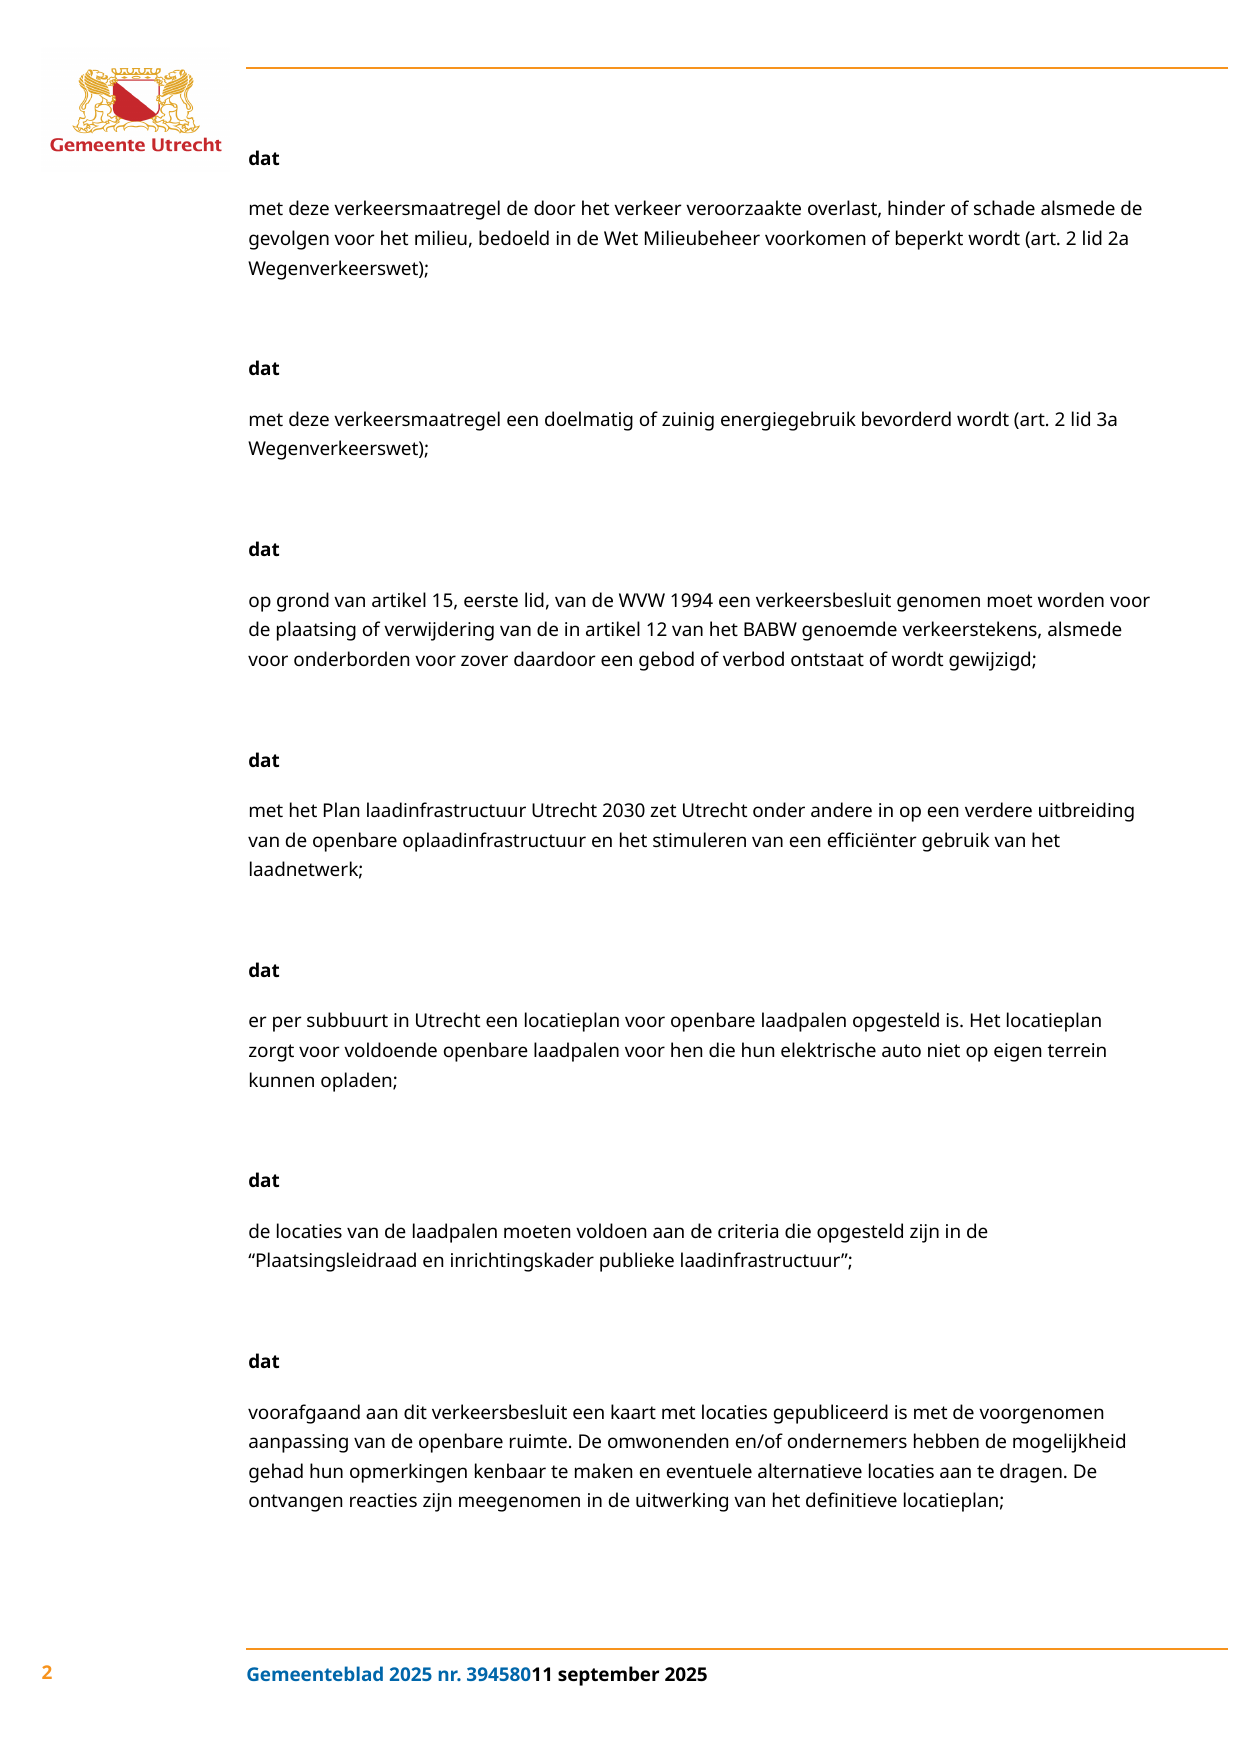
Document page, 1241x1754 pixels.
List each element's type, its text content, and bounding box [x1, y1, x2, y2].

text de locaties van de laadpalen moeten voldoen aan de criteria die opgesteld zijn in de “Plaatsingsleidraad en inrichtingskader publieke laadinfrastructuur”; [248, 1218, 1152, 1273]
picture [41, 47, 231, 172]
text dat [248, 957, 1152, 983]
text op grond van artikel 15, eerste lid, van de WVW 1994 een verkeersbesluit genomen moet worden voor de plaatsing of verwijdering van de in artikel 12 van het BABW genoemde verkeerstekens, alsmede voor onderborden voor zover daardoor een gebod of verbod ontstaat of wordt gewijzigd; [248, 587, 1152, 672]
text er per subbuurt in Utrecht een locatieplan voor openbare laadpalen opgesteld is. Het locatieplan zorgt voor voldoende openbare laadpalen voor hen die hun elektrische auto niet op eigen terrein kunnen opladen; [248, 1008, 1152, 1093]
text dat [248, 1348, 1152, 1374]
text dat [248, 356, 1152, 381]
text met deze verkeersmaatregel een doelmatig of zuinig energiegebruik bevorderd wordt (art. 2 lid 3a Wegenverkeerswet); [248, 406, 1152, 461]
text dat [248, 145, 1152, 171]
text dat [248, 1168, 1152, 1193]
text met het Plan laadinfrastructuur Utrecht 2030 zet Utrecht onder andere in op een verdere uitbreiding van de openbare oplaadinfrastructuur en het stimuleren van een efficiënter gebruik van het laadnetwerk; [248, 797, 1152, 882]
text dat [248, 536, 1152, 562]
text dat [248, 747, 1152, 773]
text voorafgaand aan dit verkeersbesluit een kaart met locaties gepubliceerd is met de voorgenomen aanpassing van de openbare ruimte. De omwonenden en/of ondernemers hebben de mogelijkheid gehad hun opmerkingen kenbaar te maken en eventuele alternatieve locaties aan te dragen. De ontvangen reacties zijn meegenomen in de uitwerking van het definitieve locatieplan; [248, 1399, 1152, 1513]
text met deze verkeersmaatregel de door het verkeer veroorzaakte overlast, hinder of schade alsmede de gevolgen voor het milieu, bedoeld in de Wet Milieubeheer voorkomen of beperkt wordt (art. 2 lid 2a Wegenverkeerswet); [248, 196, 1152, 281]
